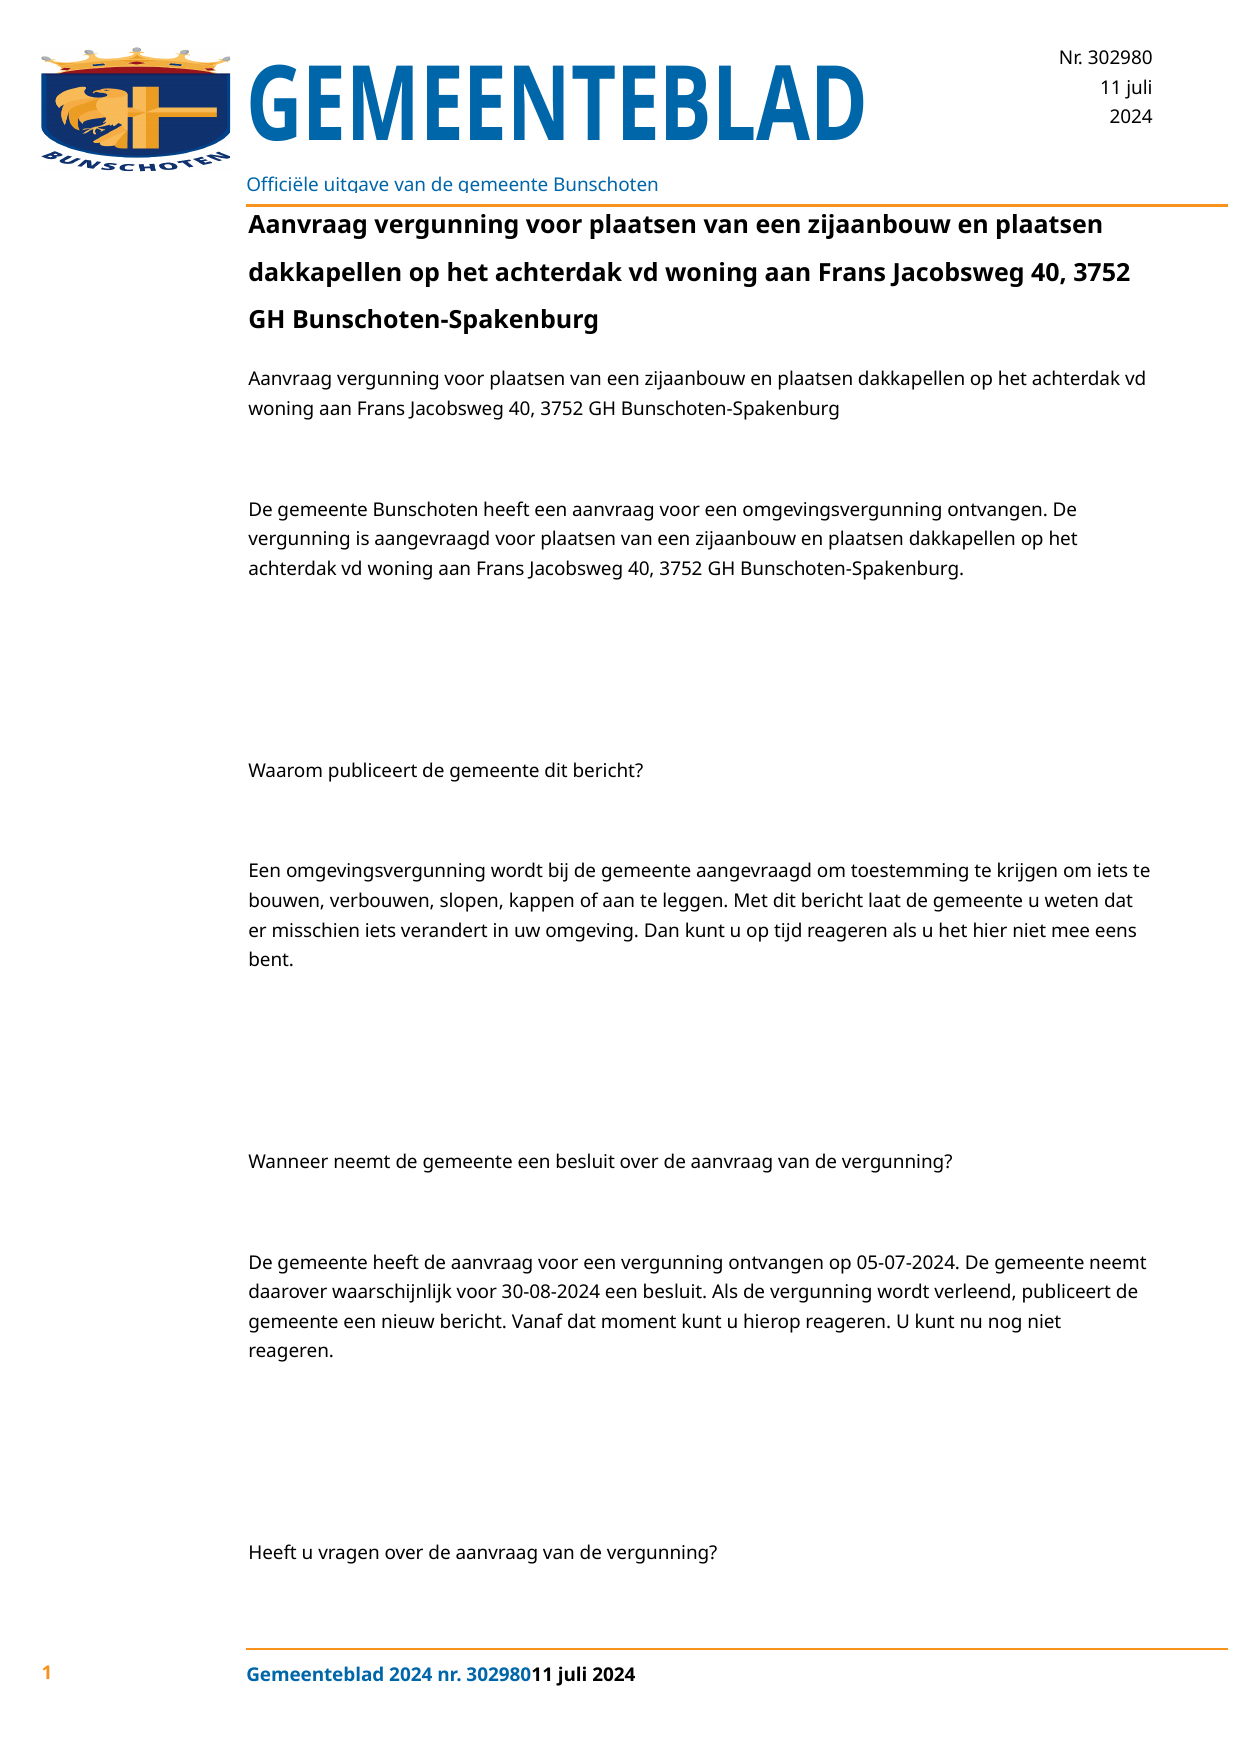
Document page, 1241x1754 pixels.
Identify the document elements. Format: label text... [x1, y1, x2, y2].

text Een omgevingsvergunning wordt bij de gemeente aangevraagd om toestemming te krijgen om iets te bouwen, verbouwen, slopen, kappen of aan te leggen. Met dit bericht laat de gemeente u weten dat er misschien iets verandert in uw omgeving. Dan kunt u op tijd reageren als u het hier niet mee eens bent. [248, 858, 1152, 972]
text Wanneer neemt de gemeente een besluit over de aanvraag van de vergunning? [248, 1148, 1152, 1174]
text Heeft u vragen over de aanvraag van de vergunning? [248, 1539, 1152, 1565]
text Aanvraag vergunning voor plaatsen van een zijaanbouw en plaatsen dakkapellen op het achterdak vd woning aan Frans Jacobsweg 40, 3752 GH Bunschoten-Spakenburg [248, 207, 1152, 336]
text Aanvraag vergunning voor plaatsen van een zijaanbouw en plaatsen dakkapellen op het achterdak vd woning aan Frans Jacobsweg 40, 3752 GH Bunschoten-Spakenburg [248, 366, 1152, 421]
picture [41, 47, 231, 172]
text De gemeente Bunschoten heeft een aanvraag voor een omgevingsvergunning ontvangen. De vergunning is aangevraagd voor plaatsen van een zijaanbouw en plaatsen dakkapellen op het achterdak vd woning aan Frans Jacobsweg 40, 3752 GH Bunschoten-Spakenburg. [248, 496, 1152, 581]
text Waarom publiceert de gemeente dit bericht? [248, 757, 1152, 782]
text De gemeente heeft de aanvraag voor een vergunning ontvangen op 05-07-2024. De gemeente neemt daarover waarschijnlijk voor 30-08-2024 een besluit. Als de vergunning wordt verleend, publiceert de gemeente een nieuw bericht. Vanaf dat moment kunt u hierop reageren. U kunt nu nog niet reageren. [248, 1249, 1152, 1363]
